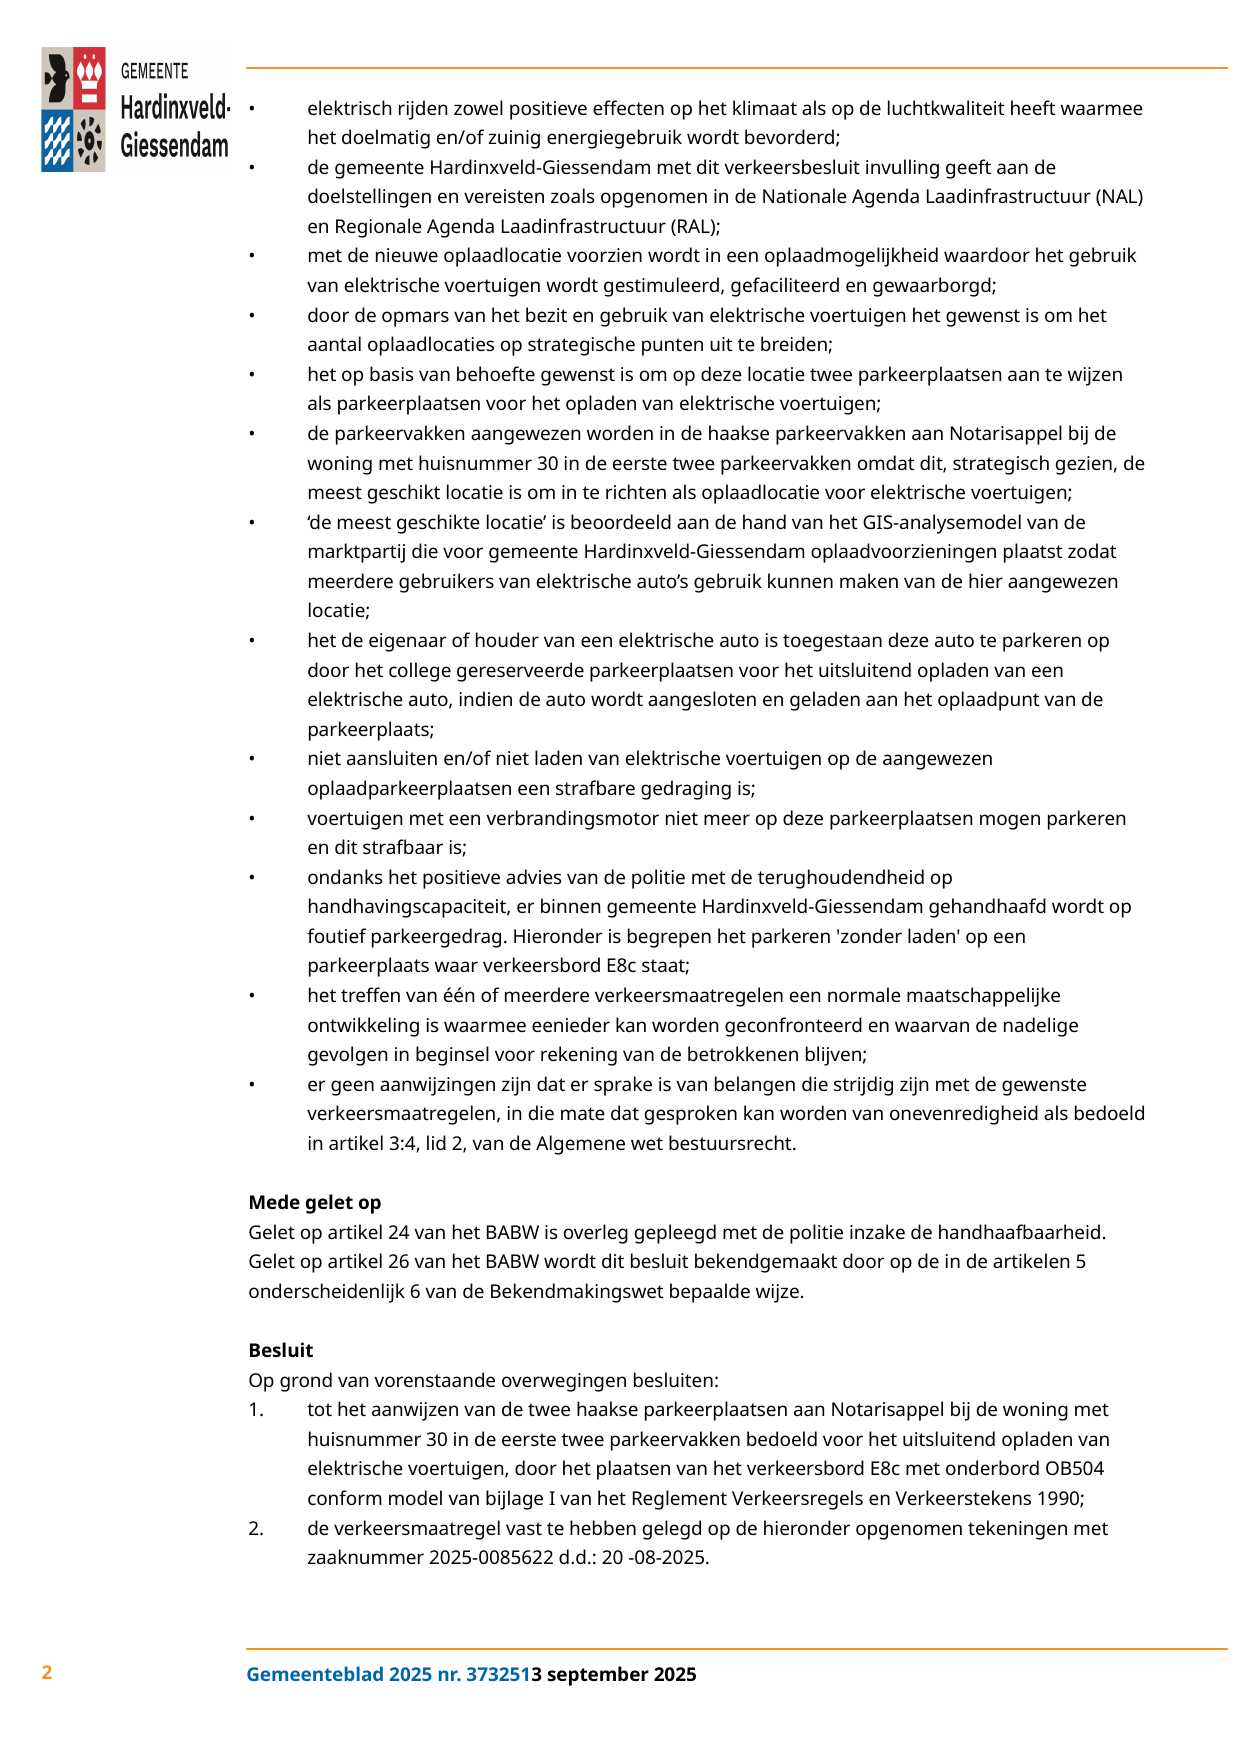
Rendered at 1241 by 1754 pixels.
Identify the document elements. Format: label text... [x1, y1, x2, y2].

list ‘de meest geschikte locatie’ is beoordeeld aan de hand van het GIS-analysemodel van de marktpartij die voor gemeente Hardinxveld-Giessendam oplaadvoorzieningen plaatst zodat meerdere gebruikers van elektrische auto’s gebruik kunnen maken van de hier aangewezen locatie; [248, 509, 1152, 623]
list het de eigenaar of houder van een elektrische auto is toegestaan deze auto te parkeren op door het college gereserveerde parkeerplaatsen voor het uitsluitend opladen van een elektrische auto, indien de auto wordt aangesloten en geladen aan het oplaadpunt van de parkeerplaats; [248, 627, 1152, 742]
list het treffen van één of meerdere verkeersmaatregelen een normale maatschappelijke ontwikkeling is waarmee eenieder kan worden geconfronteerd en waarvan de nadelige gevolgen in beginsel voor rekening van de betrokkenen blijven; [248, 982, 1152, 1067]
picture [41, 47, 231, 172]
list voertuigen met een verbrandingsmotor niet meer op deze parkeerplaatsen mogen parkeren en dit strafbaar is; [248, 805, 1152, 860]
text Gelet op artikel 24 van het BABW is overleg gepleegd met de politie inzake de handhaafbaarheid. [248, 1219, 1152, 1245]
list door de opmars van het bezit en gebruik van elektrische voertuigen het gewenst is om het aantal oplaadlocaties op strategische punten uit te breiden; [248, 302, 1152, 357]
list de gemeente Hardinxveld-Giessendam met dit verkeersbesluit invulling geeft aan de doelstellingen en vereisten zoals opgenomen in de Nationale Agenda Laadinfrastructuur (NAL) en Regionale Agenda Laadinfrastructuur (RAL); [248, 154, 1152, 239]
list het op basis van behoefte gewenst is om op deze locatie twee parkeerplaatsen aan te wijzen als parkeerplaatsen voor het opladen van elektrische voertuigen; [248, 361, 1152, 416]
list de verkeersmaatregel vast te hebben gelegd op de hieronder opgenomen tekeningen met zaaknummer 2025-0085622 d.d.: 20 -08-2025. [248, 1515, 1152, 1570]
list tot het aanwijzen van de twee haakse parkeerplaatsen aan Notarisappel bij de woning met huisnummer 30 in de eerste twee parkeervakken bedoeld voor het uitsluitend opladen van elektrische voertuigen, door het plaatsen van het verkeersbord E8c met onderbord OB504 conform model van bijlage I van het Reglement Verkeersregels en Verkeerstekens 1990; [248, 1396, 1152, 1511]
list de parkeervakken aangewezen worden in de haakse parkeervakken aan Notarisappel bij de woning met huisnummer 30 in de eerste twee parkeervakken omdat dit, strategisch gezien, de meest geschikt locatie is om in te richten als oplaadlocatie voor elektrische voertuigen; [248, 420, 1152, 505]
text Mede gelet op [248, 1189, 1152, 1215]
text Besluit [248, 1337, 1152, 1363]
text Op grond van vorenstaande overwegingen besluiten: [248, 1367, 1152, 1393]
list met de nieuwe oplaadlocatie voorzien wordt in een oplaadmogelijkheid waardoor het gebruik van elektrische voertuigen wordt gestimuleerd, gefaciliteerd en gewaarborgd; [248, 243, 1152, 298]
list niet aansluiten en/of niet laden van elektrische voertuigen op de aangewezen oplaadparkeerplaatsen een strafbare gedraging is; [248, 746, 1152, 801]
list ondanks het positieve advies van de politie met de terughoudendheid op handhavingscapaciteit, er binnen gemeente Hardinxveld-Giessendam gehandhaafd wordt op foutief parkeergedrag. Hieronder is begrepen het parkeren 'zonder laden' op een parkeerplaats waar verkeersbord E8c staat; [248, 864, 1152, 978]
text Gelet op artikel 26 van het BABW wordt dit besluit bekendgemaakt door op de in de artikelen 5 onderscheidenlijk 6 van de Bekendmakingswet bepaalde wijze. [248, 1248, 1152, 1304]
list er geen aanwijzingen zijn dat er sprake is van belangen die strijdig zijn met de gewenste verkeersmaatregelen, in die mate dat gesproken kan worden van onevenredigheid als bedoeld in artikel 3:4, lid 2, van de Algemene wet bestuursrecht. [248, 1071, 1152, 1156]
list elektrisch rijden zowel positieve effecten op het klimaat als op de luchtkwaliteit heeft waarmee het doelmatig en/of zuinig energiegebruik wordt bevorderd; [248, 95, 1152, 150]
